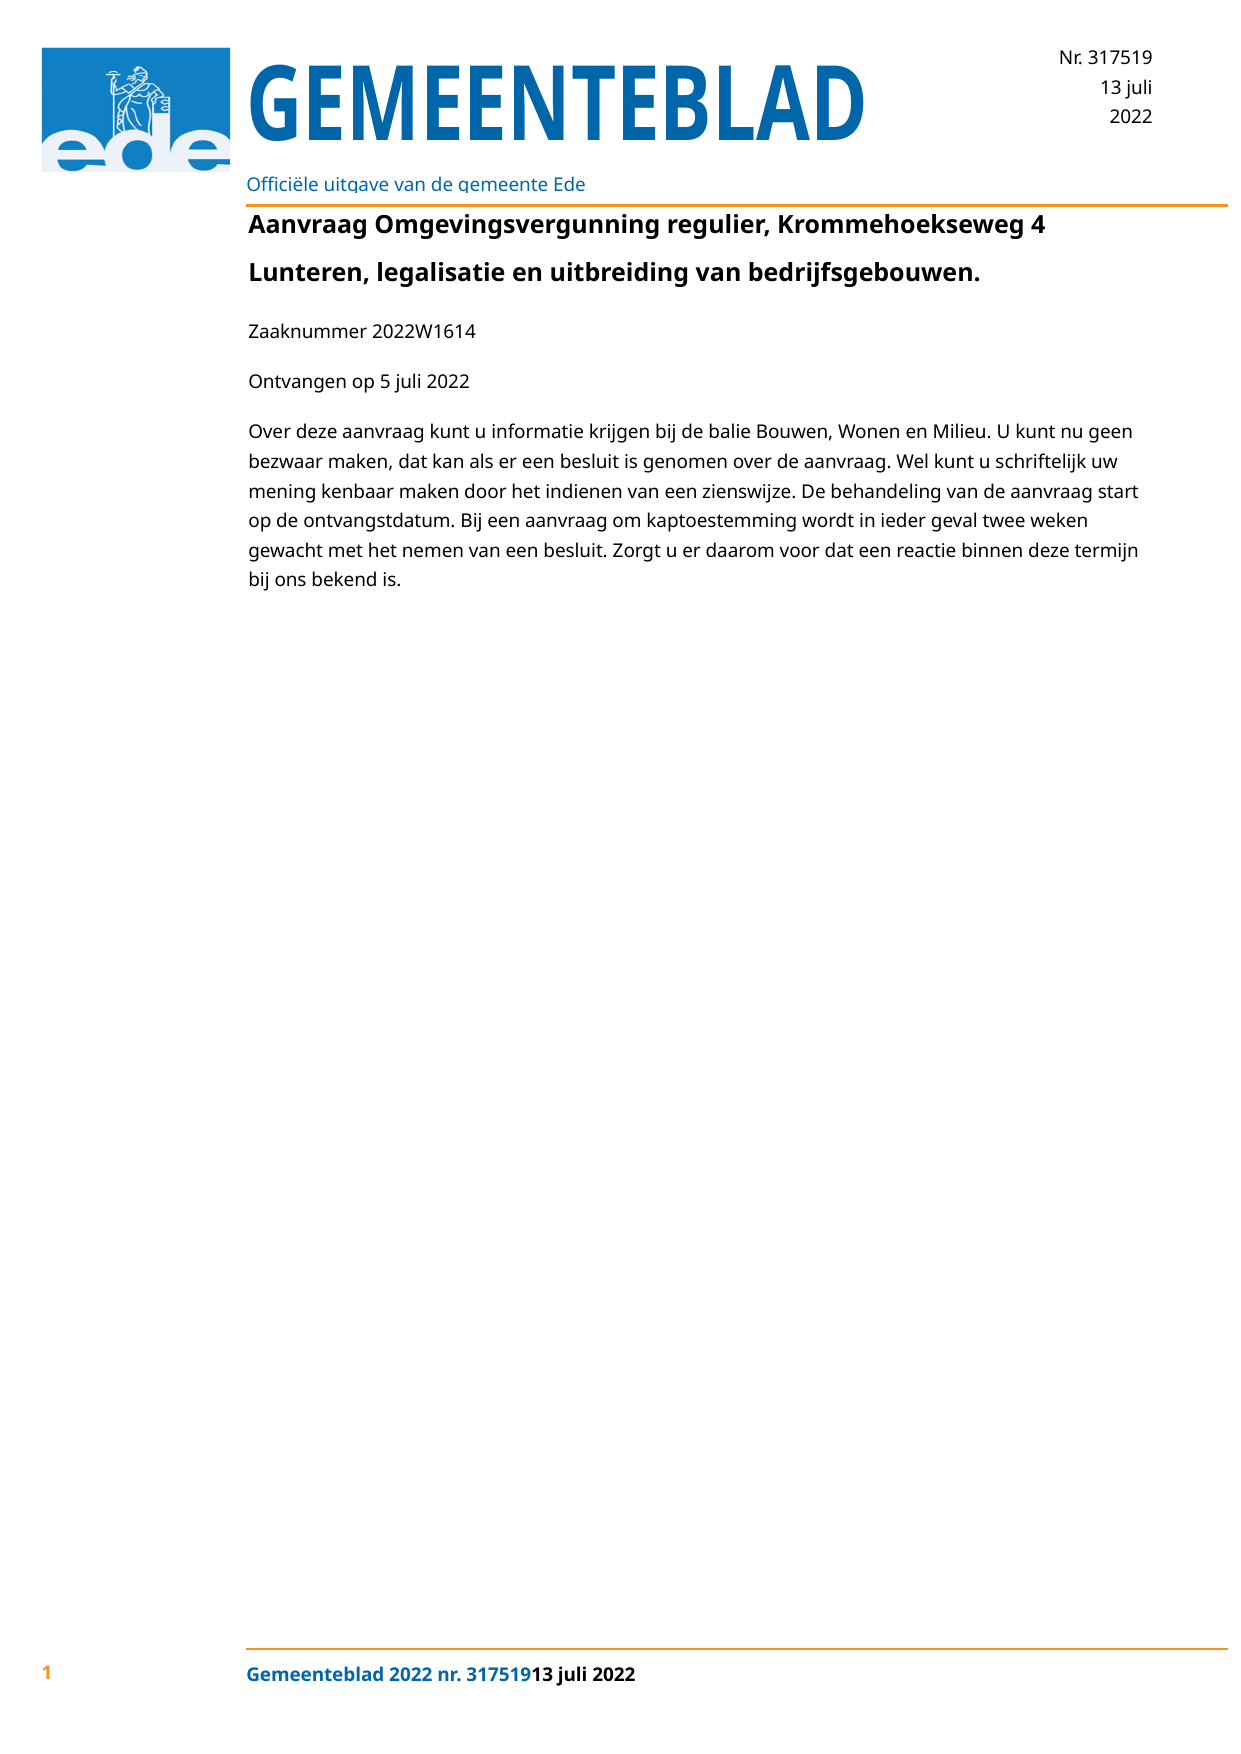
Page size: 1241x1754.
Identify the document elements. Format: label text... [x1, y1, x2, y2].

text Zaaknummer 2022W1614 [248, 318, 1152, 344]
text Aanvraag Omgevingsvergunning regulier, Krommehoekseweg 4 Lunteren, legalisatie en uitbreiding van bedrijfsgebouwen. [248, 207, 1152, 288]
text Ontvangen op 5 juli 2022 [248, 368, 1152, 394]
picture [41, 47, 231, 172]
text Over deze aanvraag kunt u informatie krijgen bij de balie Bouwen, Wonen en Milieu. U kunt nu geen bezwaar maken, dat kan als er een besluit is genomen over de aanvraag. Wel kunt u schriftelijk uw mening kenbaar maken door het indienen van een zienswijze. De behandeling van de aanvraag start op de ontvangstdatum. Bij een aanvraag om kaptoestemming wordt in ieder geval twee weken gewacht met het nemen van een besluit. Zorgt u er daarom voor dat een reactie binnen deze termijn bij ons bekend is. [248, 419, 1152, 592]
